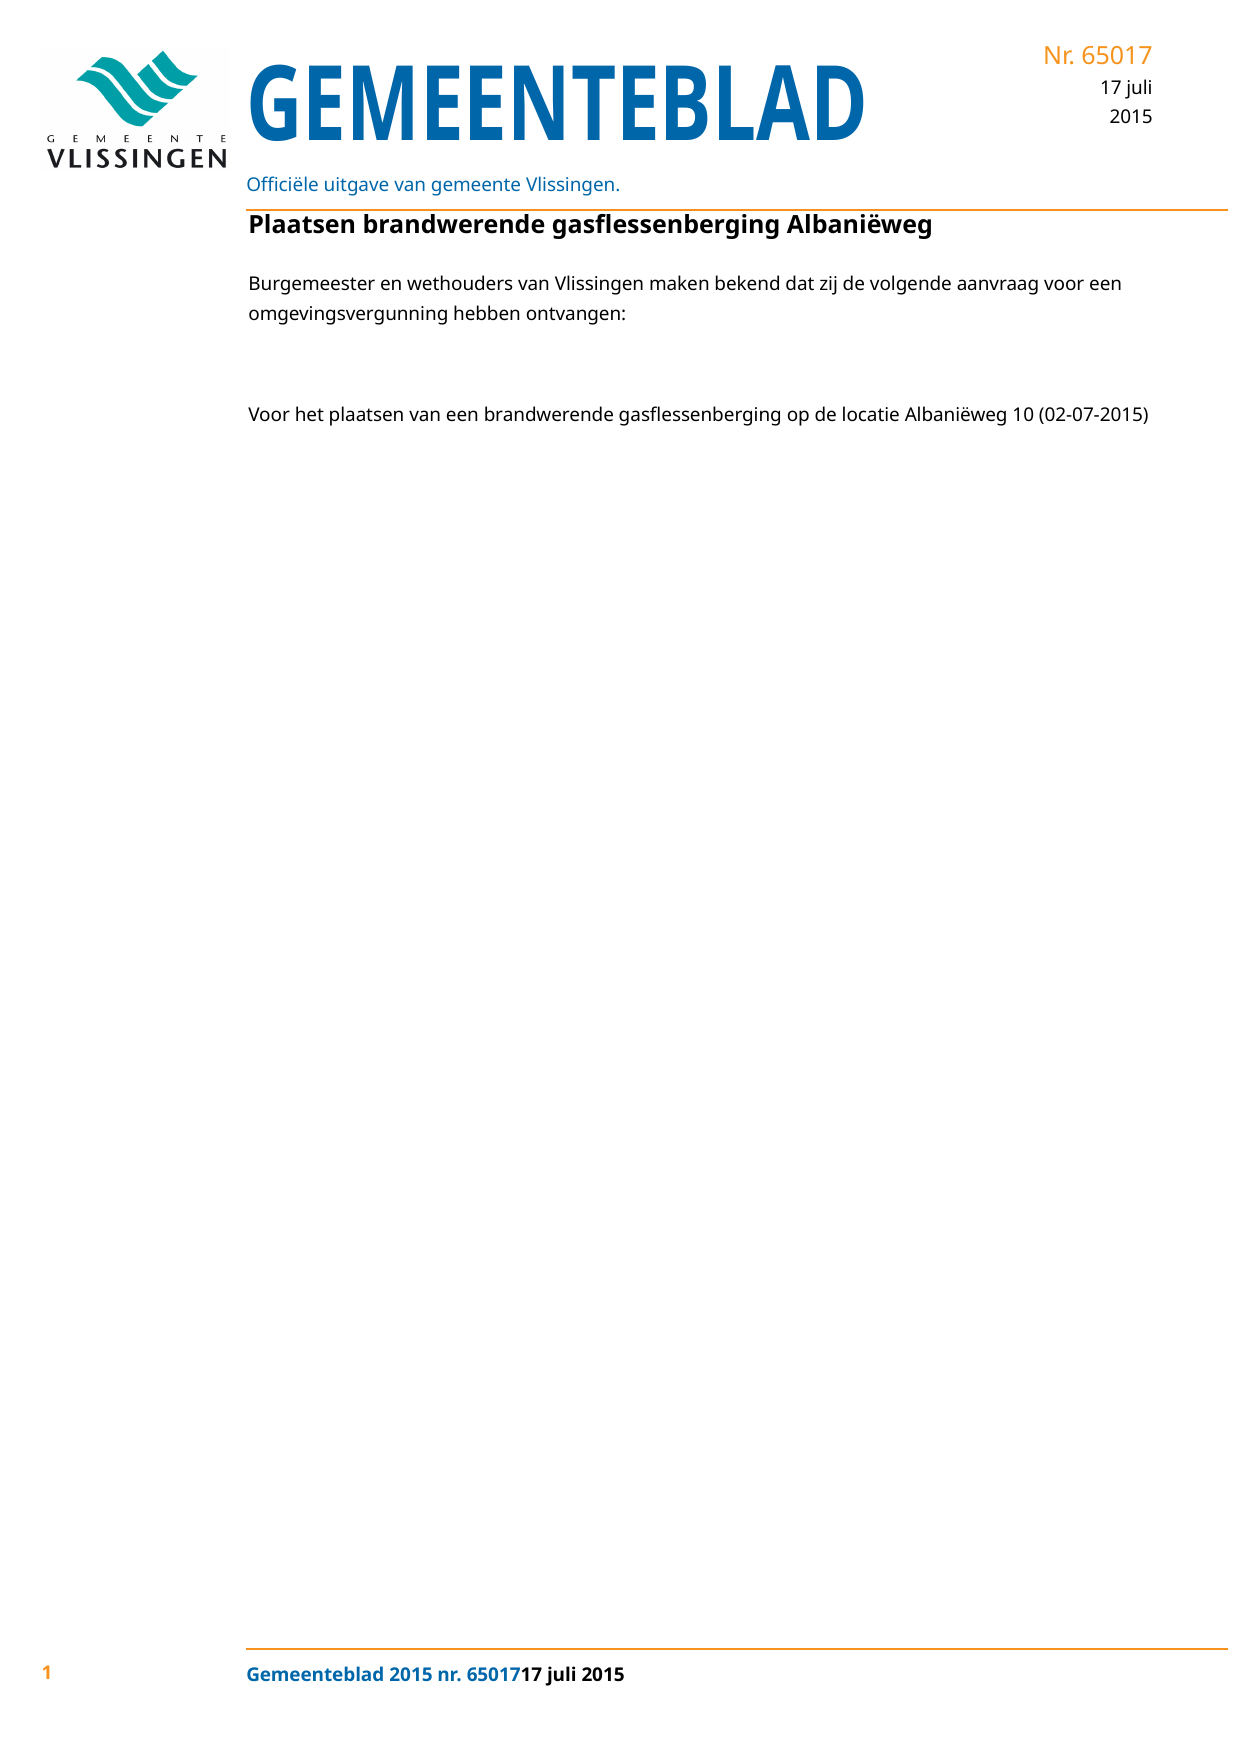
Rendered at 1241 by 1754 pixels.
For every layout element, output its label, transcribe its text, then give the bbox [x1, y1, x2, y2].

text Plaatsen brandwerende gasflessenberging Albaniëweg [248, 211, 1152, 241]
picture [41, 47, 231, 172]
text Voor het plaatsen van een brandwerende gasflessenberging op de locatie Albaniëweg 10 (02-07-2015) [248, 401, 1152, 426]
text Burgemeester en wethouders van Vlissingen maken bekend dat zij de volgende aanvraag voor een omgevingsvergunning hebben ontvangen: [248, 270, 1152, 326]
